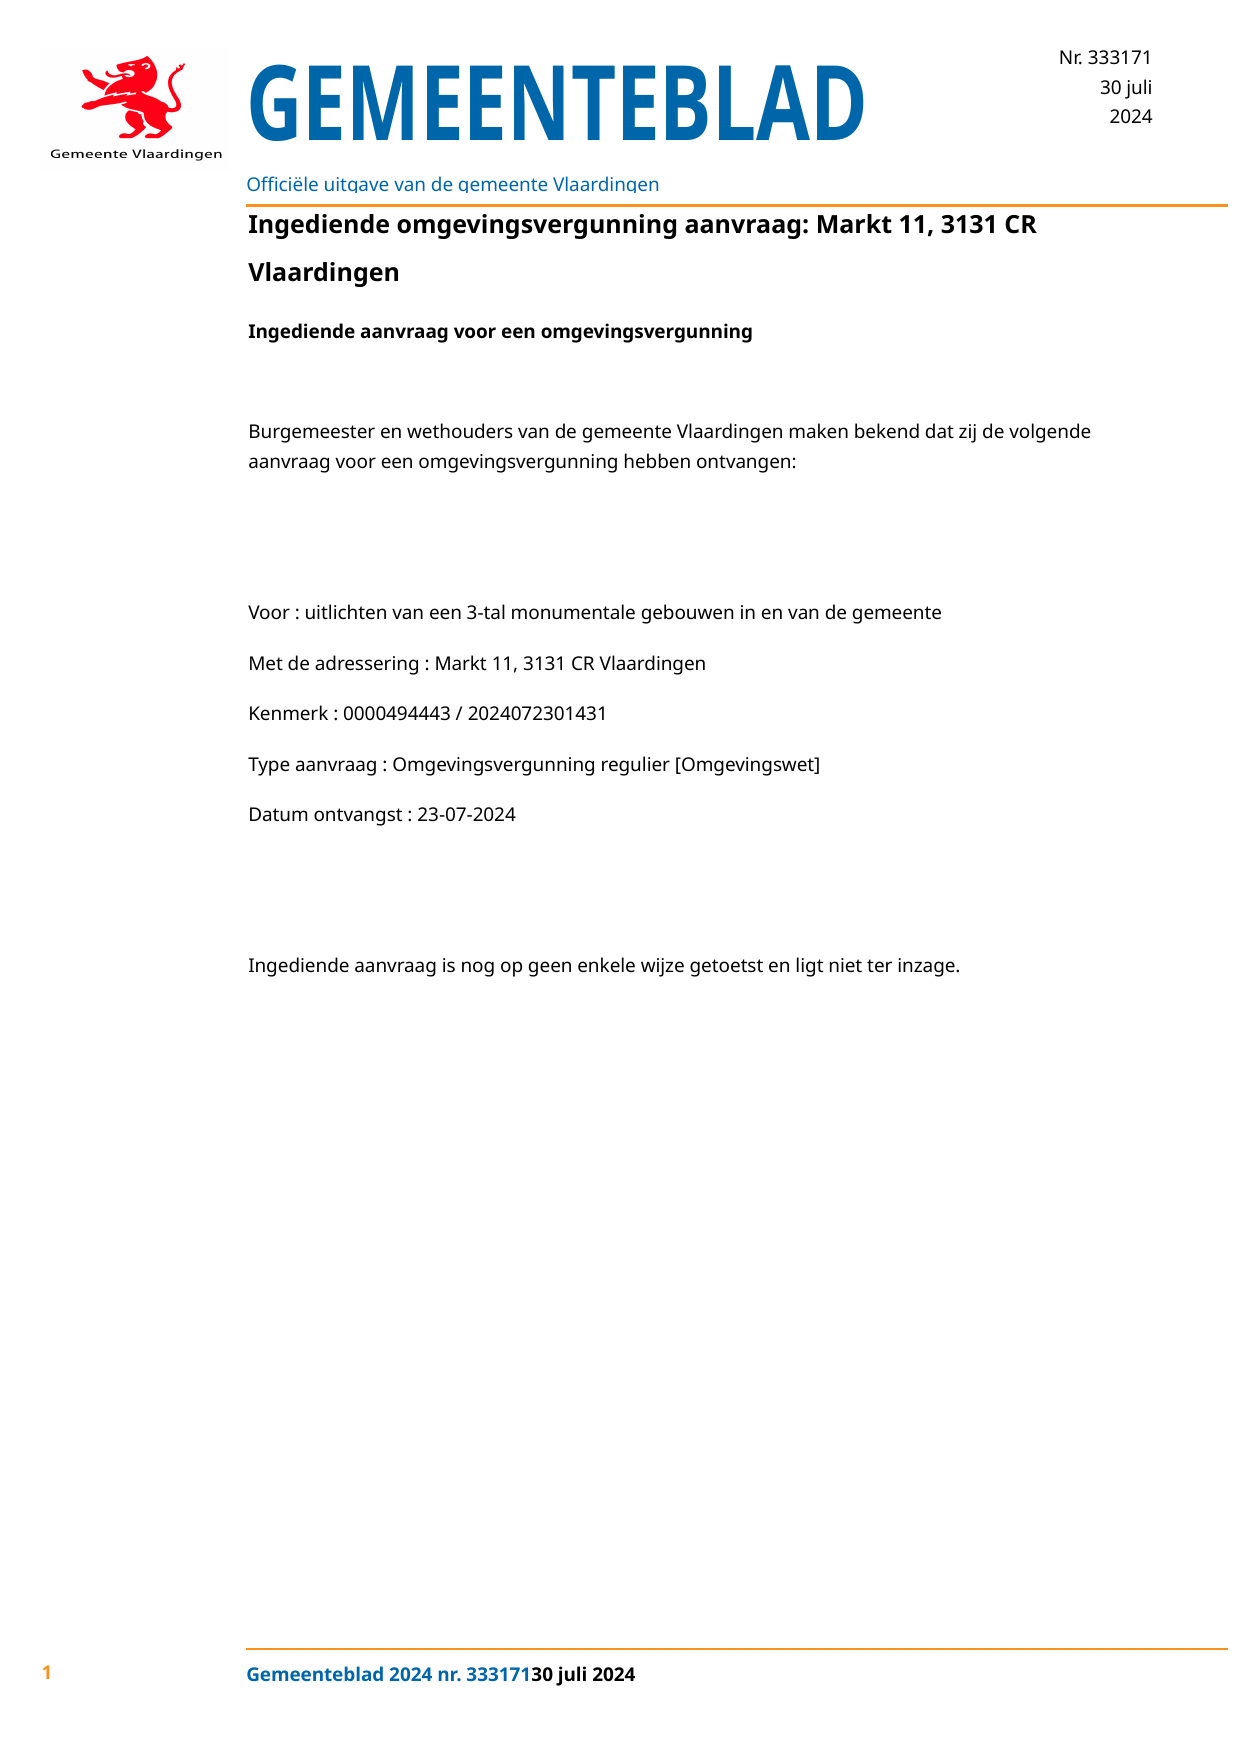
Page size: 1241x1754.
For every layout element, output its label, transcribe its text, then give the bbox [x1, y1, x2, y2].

text Burgemeester en wethouders van de gemeente Vlaardingen maken bekend dat zij de volgende aanvraag voor een omgevingsvergunning hebben ontvangen: [248, 419, 1152, 474]
text Ingediende aanvraag is nog op geen enkele wijze getoetst en ligt niet ter inzage. [248, 952, 1152, 978]
text Datum ontvangst : 23-07-2024 [248, 801, 1152, 827]
text Kenmerk : 0000494443 / 2024072301431 [248, 700, 1152, 726]
text Voor : uitlichten van een 3-tal monumentale gebouwen in en van de gemeente [248, 599, 1152, 625]
text Met de adressering : Markt 11, 3131 CR Vlaardingen [248, 650, 1152, 676]
text Type aanvraag : Omgevingsvergunning regulier [Omgevingswet] [248, 751, 1152, 777]
picture [41, 47, 231, 172]
text Ingediende aanvraag voor een omgevingsvergunning [248, 318, 1152, 344]
text Ingediende omgevingsvergunning aanvraag: Markt 11, 3131 CR Vlaardingen [248, 207, 1152, 288]
